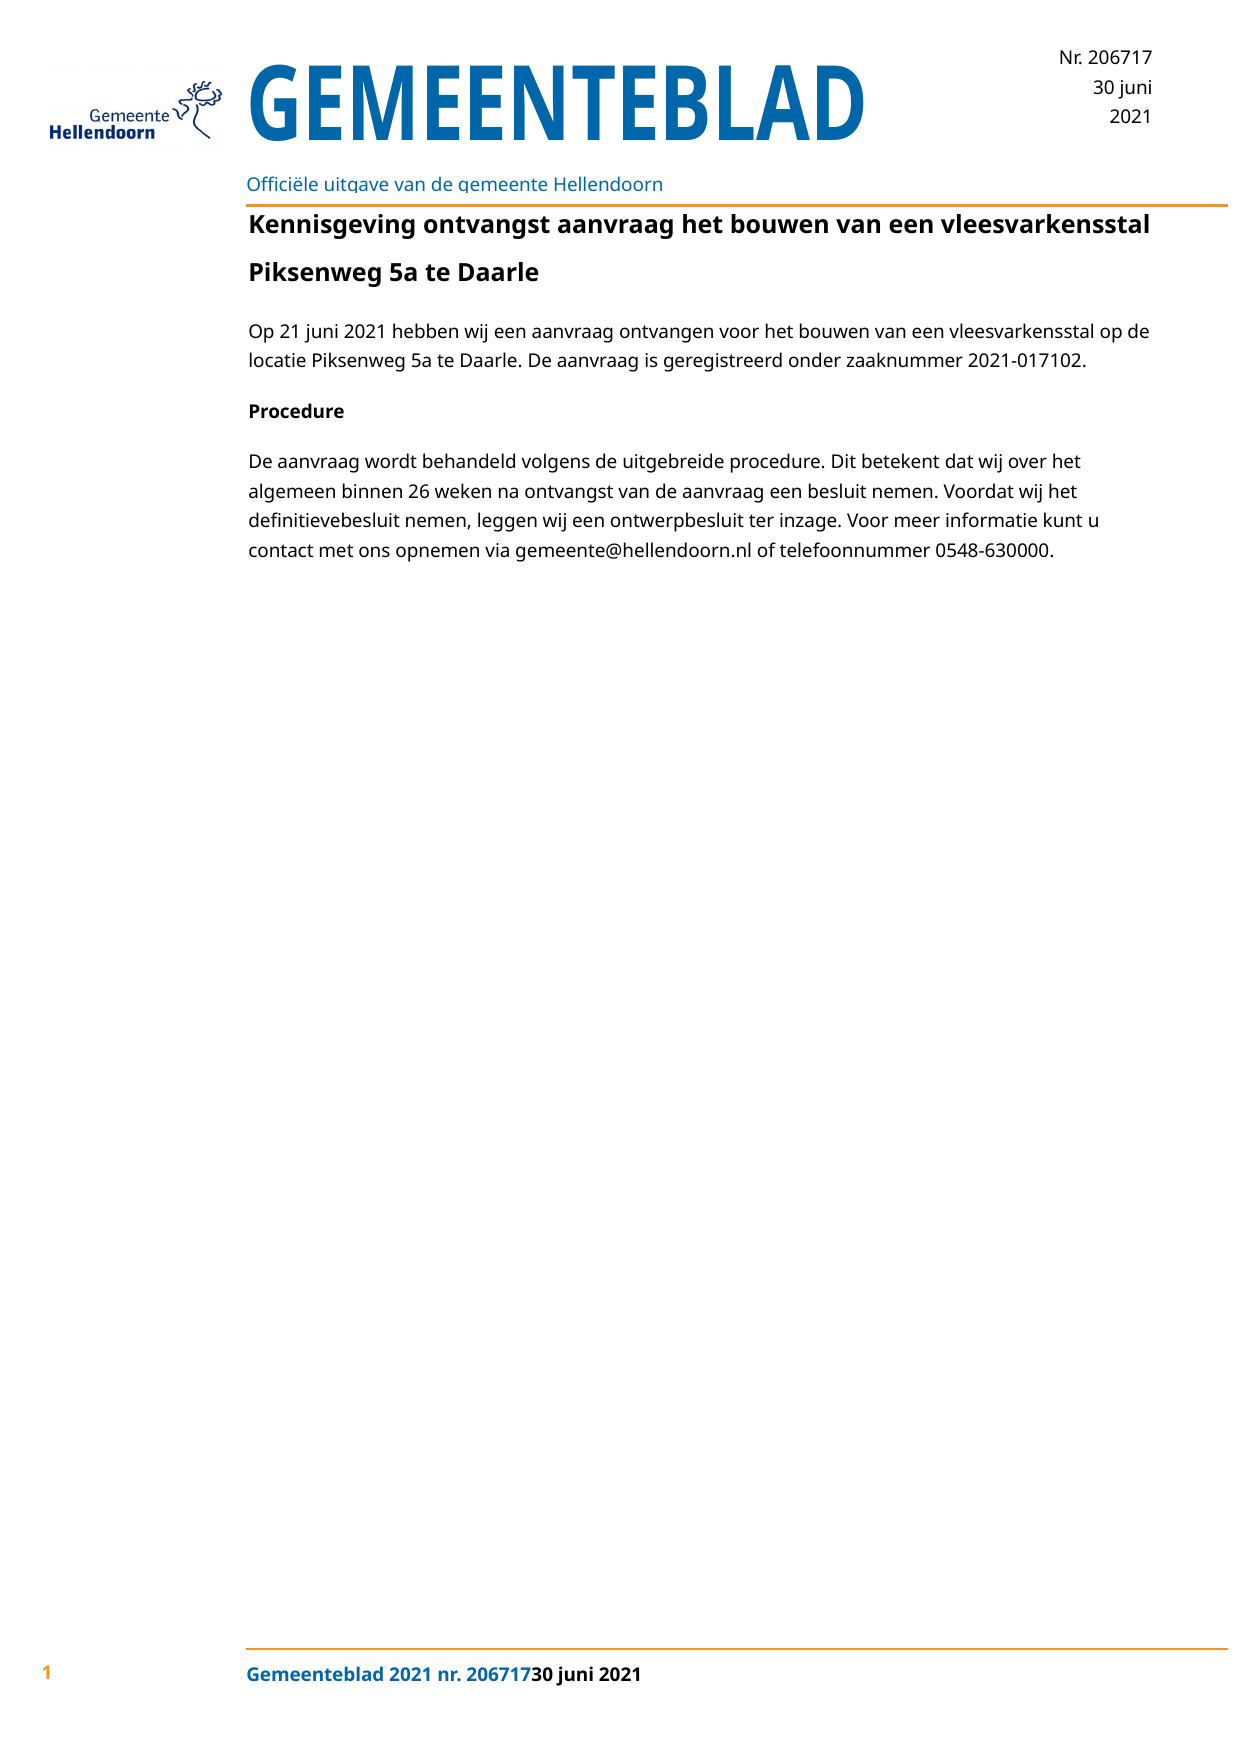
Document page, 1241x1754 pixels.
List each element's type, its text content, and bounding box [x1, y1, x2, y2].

text Op 21 juni 2021 hebben wij een aanvraag ontvangen voor het bouwen van een vleesvarkensstal op de locatie Piksenweg 5a te Daarle. De aanvraag is geregistreerd onder zaaknummer 2021-017102. [248, 318, 1152, 373]
text De aanvraag wordt behandeld volgens de uitgebreide procedure. Dit betekent dat wij over het algemeen binnen 26 weken na ontvangst van de aanvraag een besluit nemen. Voordat wij het definitievebesluit nemen, leggen wij een ontwerpbesluit ter inzage. Voor meer informatie kunt u contact met ons opnemen via gemeente@hellendoorn.nl of telefoonnummer 0548-630000. [248, 448, 1152, 563]
text Procedure [248, 398, 1152, 424]
picture [41, 47, 231, 172]
text Kennisgeving ontvangst aanvraag het bouwen van een vleesvarkensstal Piksenweg 5a te Daarle [248, 207, 1152, 288]
